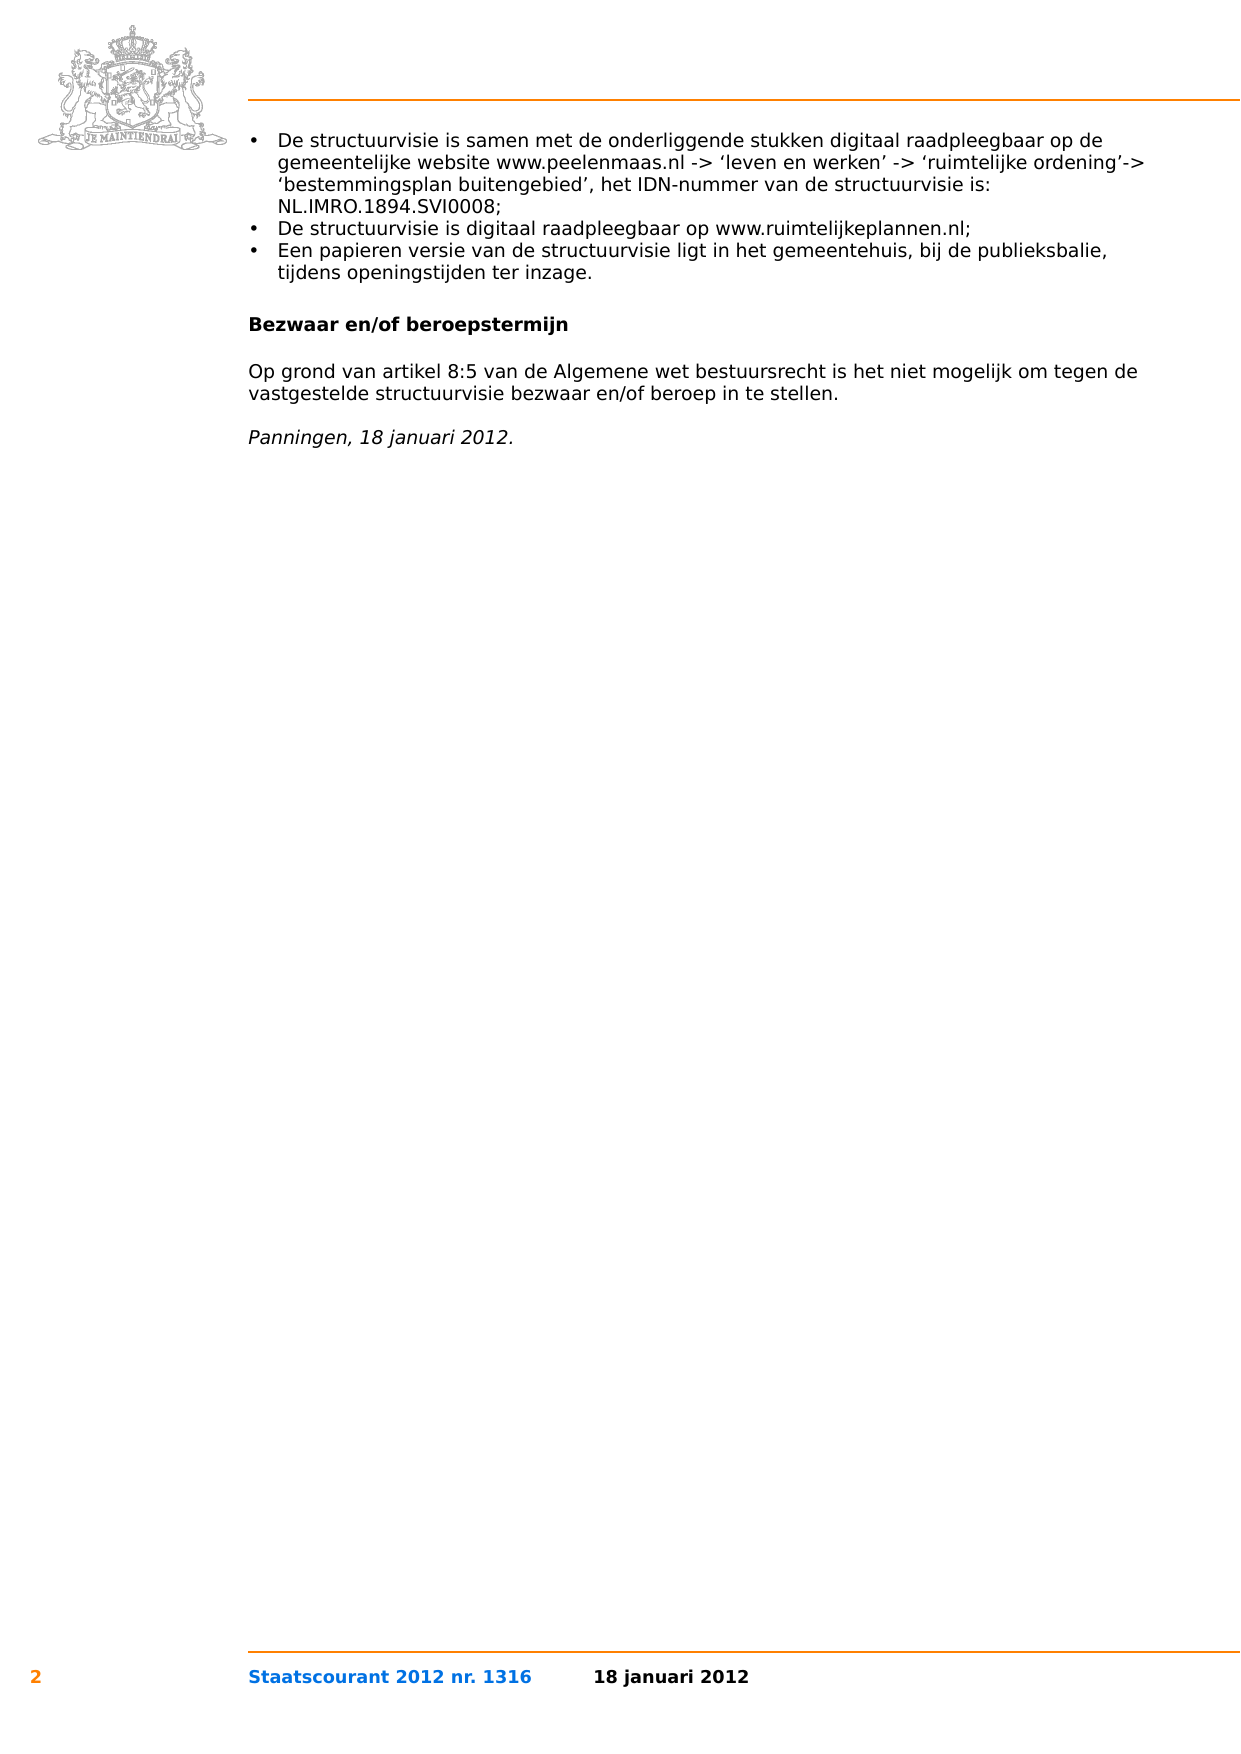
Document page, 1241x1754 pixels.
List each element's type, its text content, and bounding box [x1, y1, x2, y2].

text Panningen, 18 januari 2012. [248, 427, 1163, 448]
text Op grond van artikel 8:5 van de Algemene wet bestuursrecht is het niet mogelijk om tegen de vastgestelde structuurvisie bezwaar en/of beroep in te stellen. [248, 361, 1163, 405]
subtitle Bezwaar en/of beroepstermijn [248, 314, 1163, 336]
text • De structuurvisie is samen met de onderliggende stukken digitaal raadpleegbaar op de gemeentelijke website www.peelenmaas.nl -> ‘leven en werken’ -> ‘ruimtelijke ordening’-> ‘bestemmingsplan buitengebied’, het IDN-nummer van de structuurvisie is: NL.IMRO.1894.SVI0008; [248, 130, 1163, 218]
text • De structuurvisie is digitaal raadpleegbaar op www.ruimtelijkeplannen.nl; [248, 218, 1163, 240]
picture [38, 25, 227, 150]
text • Een papieren versie van de structuurvisie ligt in het gemeentehuis, bij de publieksbalie, tijdens openingstijden ter inzage. [248, 240, 1163, 284]
